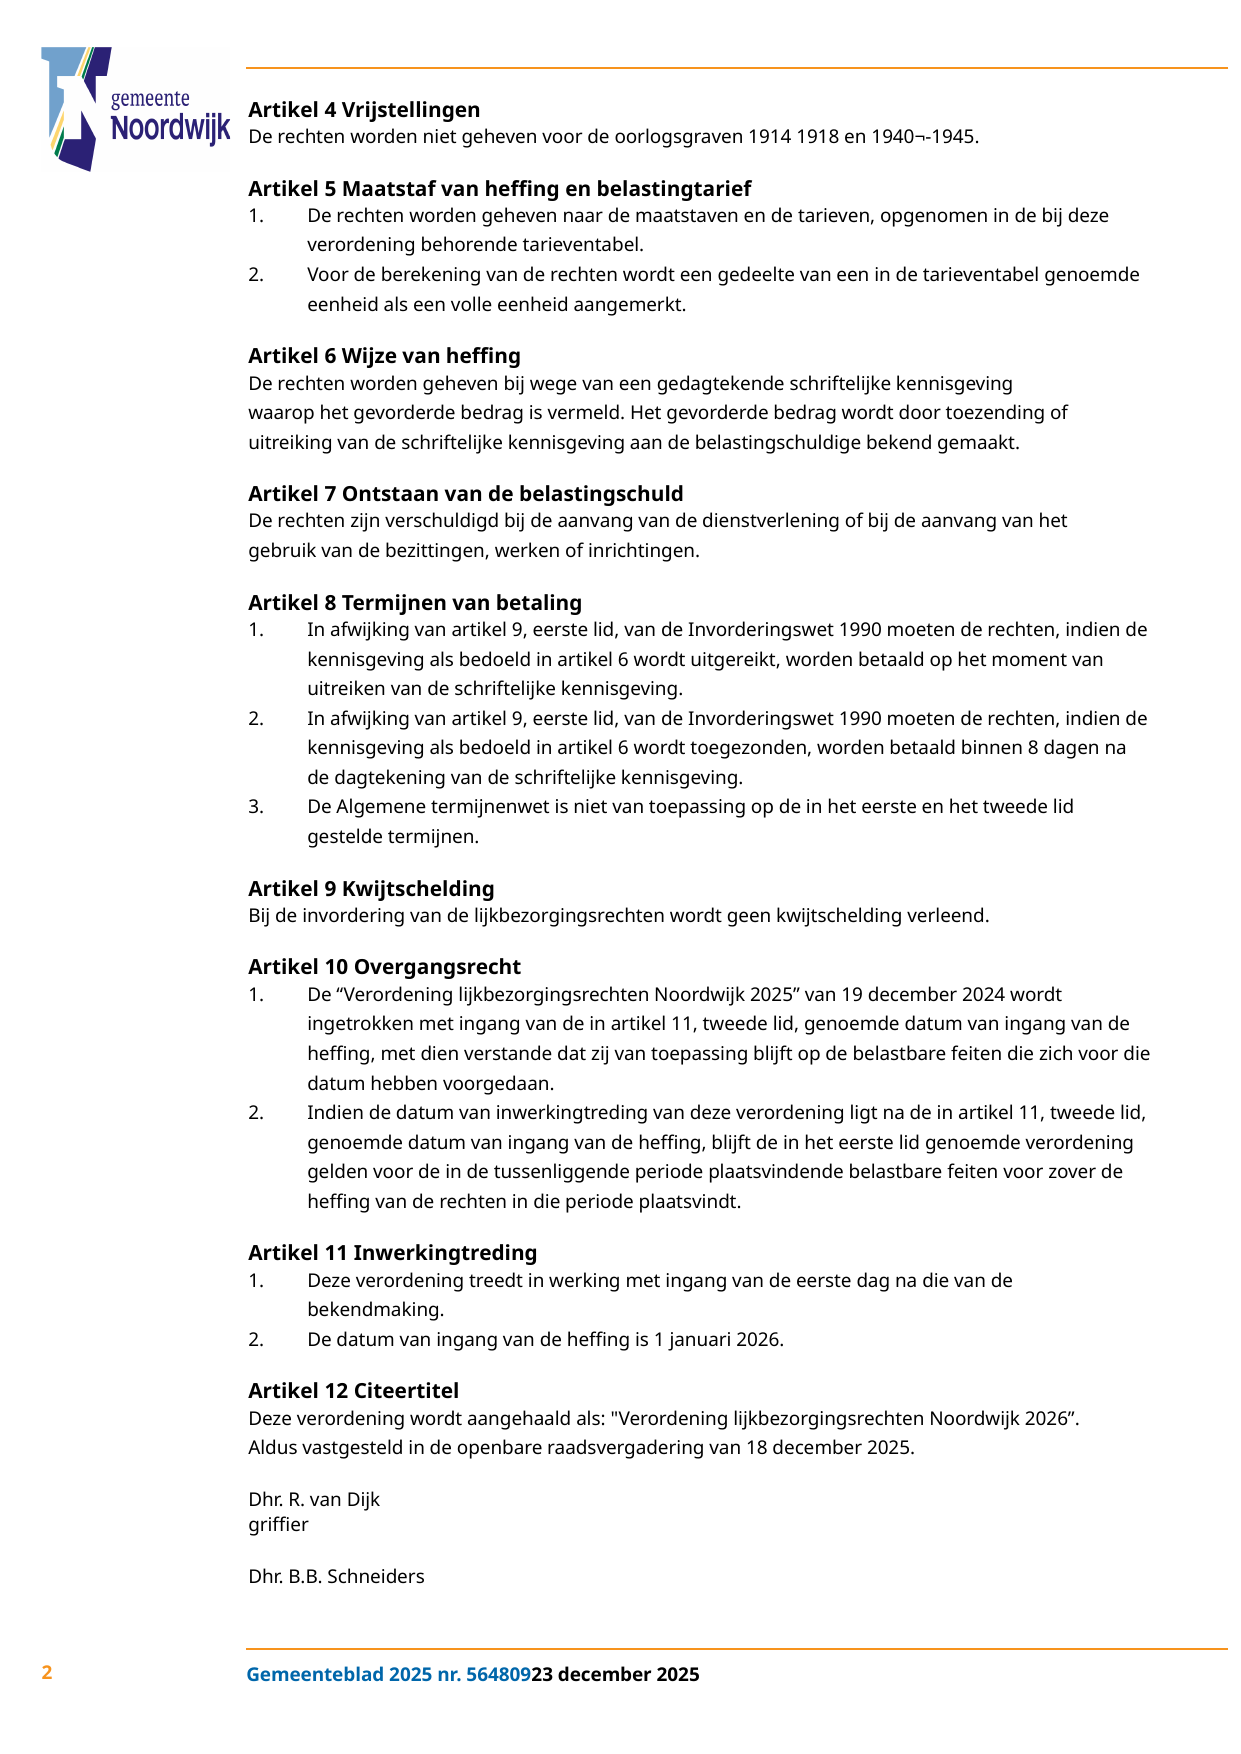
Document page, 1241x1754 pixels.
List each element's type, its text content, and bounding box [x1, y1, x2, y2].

text Dhr. B.B. Schneiders [248, 1563, 1152, 1589]
text Artikel 9 Kwijtschelding [248, 874, 1152, 902]
list De rechten worden geheven naar de maatstaven en de tarieven, opgenomen in de bij deze verordening behorende tarieventabel. [248, 202, 1152, 257]
text Artikel 6 Wijze van heffing [248, 341, 1152, 370]
text gebruik van de bezittingen, werken of inrichtingen. [248, 537, 1152, 563]
list De Algemene termijnenwet is niet van toepassing op de in het eerste en het tweede lid gestelde termijnen. [248, 794, 1152, 849]
list De datum van ingang van de heffing is 1 januari 2026. [248, 1326, 1152, 1352]
list Indien de datum van inwerkingtreding van deze verordening ligt na de in artikel 11, tweede lid, genoemde datum van ingang van de heffing, blijft de in het eerste lid genoemde verordening gelden voor de in de tussenliggende periode plaatsvindende belastbare feiten voor zover de heffing van de rechten in die periode plaatsvindt. [248, 1099, 1152, 1214]
picture [41, 47, 231, 172]
text Artikel 4 Vrijstellingen [248, 95, 1152, 123]
list In afwijking van artikel 9, eerste lid, van de Invorderingswet 1990 moeten de rechten, indien de kennisgeving als bedoeld in artikel 6 wordt uitgereikt, worden betaald op het moment van uitreiken van de schriftelijke kennisgeving. [248, 616, 1152, 701]
text Artikel 12 Citeertitel [248, 1376, 1152, 1405]
text waarop het gevorderde bedrag is vermeld. Het gevorderde bedrag wordt door toezending of uitreiking van de schriftelijke kennisgeving aan de belastingschuldige bekend gemaakt. [248, 399, 1152, 454]
text Dhr. R. van Dijk [248, 1486, 1152, 1512]
text De rechten zijn verschuldigd bij de aanvang van de dienstverlening of bij de aanvang van het [248, 508, 1152, 533]
text Aldus vastgesteld in de openbare raadsvergadering van 18 december 2025. [248, 1434, 1152, 1460]
list In afwijking van artikel 9, eerste lid, van de Invorderingswet 1990 moeten de rechten, indien de kennisgeving als bedoeld in artikel 6 wordt toegezonden, worden betaald binnen 8 dagen na de dagtekening van de schriftelijke kennisgeving. [248, 705, 1152, 790]
list De “Verordening lijkbezorgingsrechten Noordwijk 2025” van 19 december 2024 wordt ingetrokken met ingang van de in artikel 11, tweede lid, genoemde datum van ingang van de heffing, met dien verstande dat zij van toepassing blijft op de belastbare feiten die zich voor die datum hebben voorgedaan. [248, 981, 1152, 1095]
text Deze verordening wordt aangehaald als: "Verordening lijkbezorgingsrechten Noordwijk 2026”. [248, 1405, 1152, 1431]
list Voor de berekening van de rechten wordt een gedeelte van een in de tarieventabel genoemde eenheid als een volle eenheid aangemerkt. [248, 261, 1152, 317]
text De rechten worden niet geheven voor de oorlogsgraven 1914 1918 en 1940¬-1945. [248, 123, 1152, 149]
text Bij de invordering van de lijkbezorgingsrechten wordt geen kwijtschelding verleend. [248, 902, 1152, 928]
text Artikel 10 Overgangsrecht [248, 952, 1152, 981]
text griffier [248, 1512, 1152, 1537]
text De rechten worden geheven bij wege van een gedagtekende schriftelijke kennisgeving [248, 370, 1152, 395]
text Artikel 11 Inwerkingtreding [248, 1238, 1152, 1267]
list Deze verordening treedt in werking met ingang van de eerste dag na die van de bekendmaking. [248, 1267, 1152, 1322]
text Artikel 8 Termijnen van betaling [248, 588, 1152, 616]
text Artikel 5 Maatstaf van heffing en belastingtarief [248, 174, 1152, 202]
text Artikel 7 Ontstaan van de belastingschuld [248, 479, 1152, 508]
